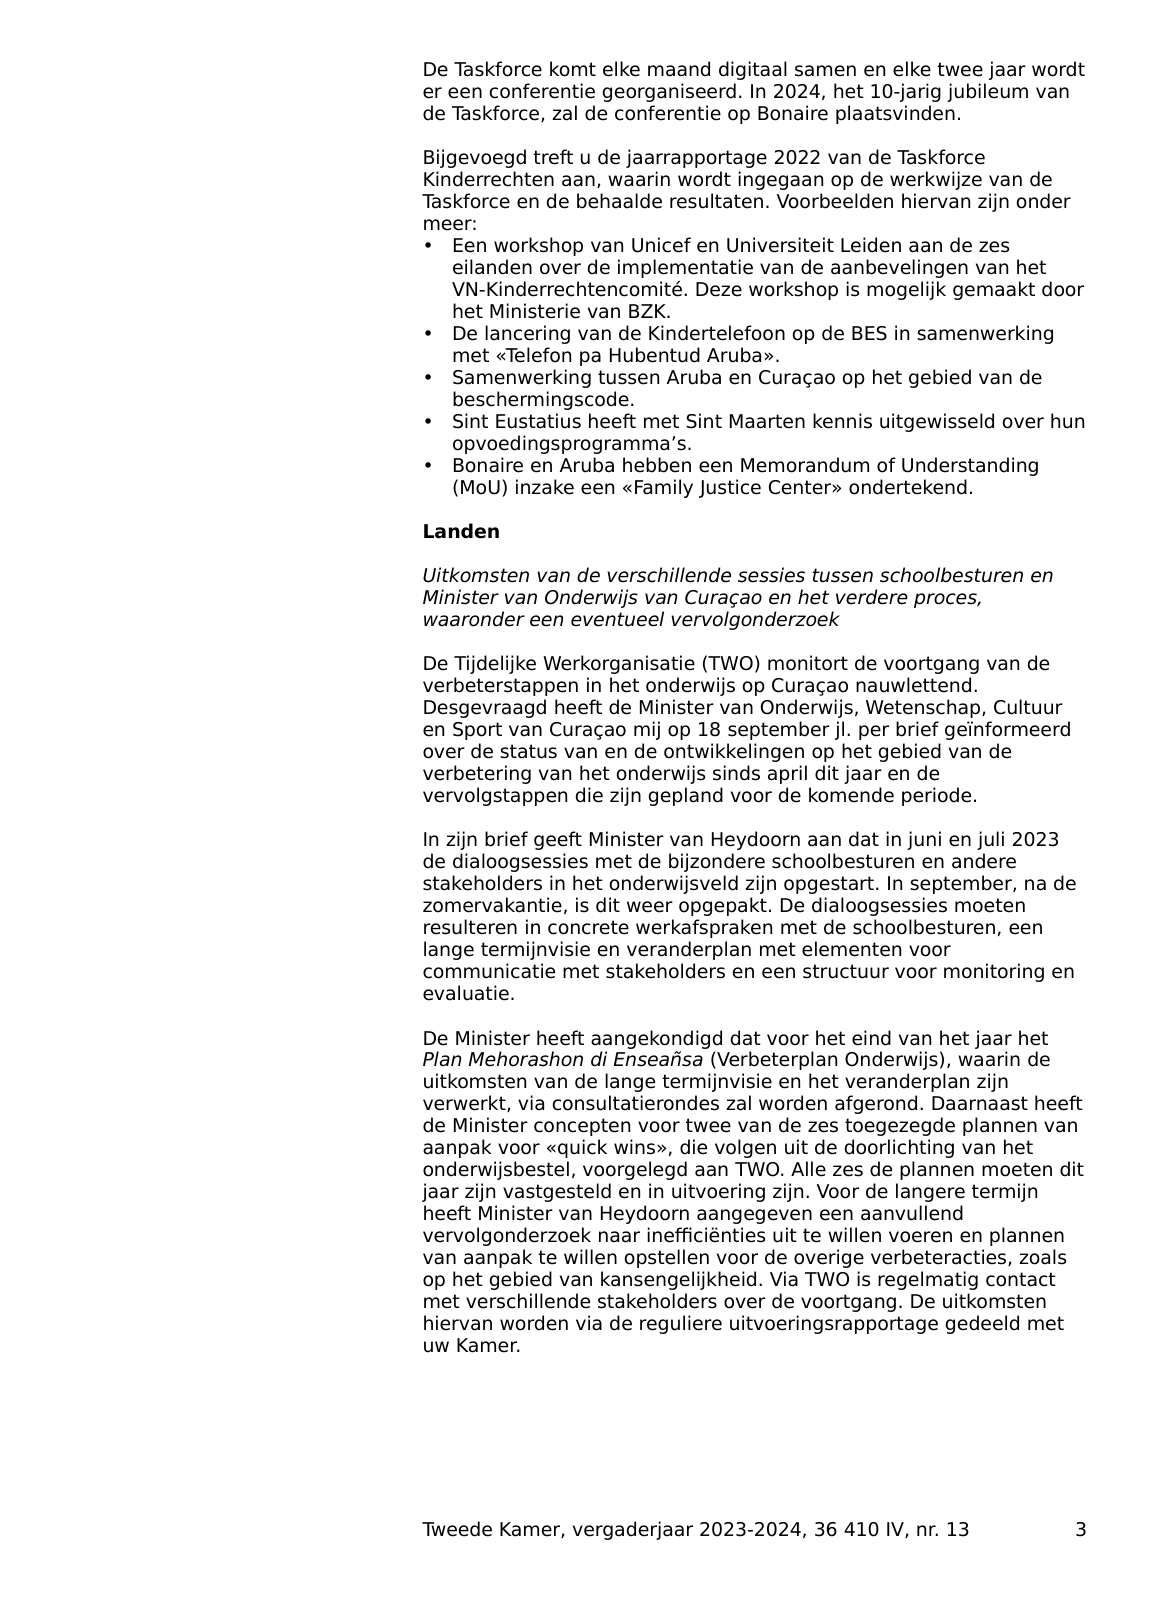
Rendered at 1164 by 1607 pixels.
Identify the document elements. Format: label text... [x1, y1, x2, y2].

text De Tijdelijke Werkorganisatie (TWO) monitort de voortgang van de verbeterstappen in het onderwijs op Curaçao nauwlettend. Desgevraagd heeft de Minister van Onderwijs, Wetenschap, Cultuur en Sport van Curaçao mij op 18 september jl. per brief geïnformeerd over de status van en de ontwikkelingen op het gebied van de verbetering van het onderwijs sinds april dit jaar en de vervolgstappen die zijn gepland voor de komende periode. [422, 653, 1087, 807]
text • Bonaire en Aruba hebben een Memorandum of Understanding (MoU) inzake een «Family Justice Center» ondertekend. [422, 455, 1087, 499]
text De Taskforce komt elke maand digitaal samen en elke twee jaar wordt er een conferentie georganiseerd. In 2024, het 10-jarig jubileum van de Taskforce, zal de conferentie op Bonaire plaatsvinden. [422, 59, 1087, 125]
text Bijgevoegd treft u de jaarrapportage 2022 van de Taskforce Kinderrechten aan, waarin wordt ingegaan op de werkwijze van de Taskforce en de behaalde resultaten. Voorbeelden hiervan zijn onder meer: [422, 147, 1087, 235]
text • Samenwerking tussen Aruba en Curaçao op het gebied van de beschermingscode. [422, 367, 1087, 411]
subtitle Landen [422, 521, 1087, 543]
text De Minister heeft aangekondigd dat voor het eind van het jaar het Plan Mehorashon di Enseañsa (Verbeterplan Onderwijs), waarin de uitkomsten van de lange termijnvisie en het veranderplan zijn verwerkt, via consultatierondes zal worden afgerond. Daarnaast heeft de Minister concepten voor twee van de zes toegezegde plannen van aanpak voor «quick wins», die volgen uit de doorlichting van het onderwijsbestel, voorgelegd aan TWO. Alle zes de plannen moeten dit jaar zijn vastgesteld en in uitvoering zijn. Voor de langere termijn heeft Minister van Heydoorn aangegeven een aanvullend vervolgonderzoek naar inefficiënties uit te willen voeren en plannen van aanpak te willen opstellen voor de overige verbeteracties, zoals op het gebied van kansengelijkheid. Via TWO is regelmatig contact met verschillende stakeholders over de voortgang. De uitkomsten hiervan worden via de reguliere uitvoeringsrapportage gedeeld met uw Kamer. [422, 1027, 1087, 1357]
text • De lancering van de Kindertelefoon op de BES in samenwerking met «Telefon pa Hubentud Aruba». [422, 323, 1087, 367]
text • Een workshop van Unicef en Universiteit Leiden aan de zes eilanden over de implementatie van de aanbevelingen van het VN-Kinderrechtencomité. Deze workshop is mogelijk gemaakt door het Ministerie van BZK. [422, 235, 1087, 323]
subtitle Uitkomsten van de verschillende sessies tussen schoolbesturen en Minister van Onderwijs van Curaçao en het verdere proces, waaronder een eventueel vervolgonderzoek [422, 565, 1087, 631]
text • Sint Eustatius heeft met Sint Maarten kennis uitgewisseld over hun opvoedingsprogramma’s. [422, 411, 1087, 455]
text In zijn brief geeft Minister van Heydoorn aan dat in juni en juli 2023 de dialoogsessies met de bijzondere schoolbesturen en andere stakeholders in het onderwijsveld zijn opgestart. In september, na de zomervakantie, is dit weer opgepakt. De dialoogsessies moeten resulteren in concrete werkafspraken met de schoolbesturen, een lange termijnvisie en veranderplan met elementen voor communicatie met stakeholders en een structuur voor monitoring en evaluatie. [422, 829, 1087, 1005]
